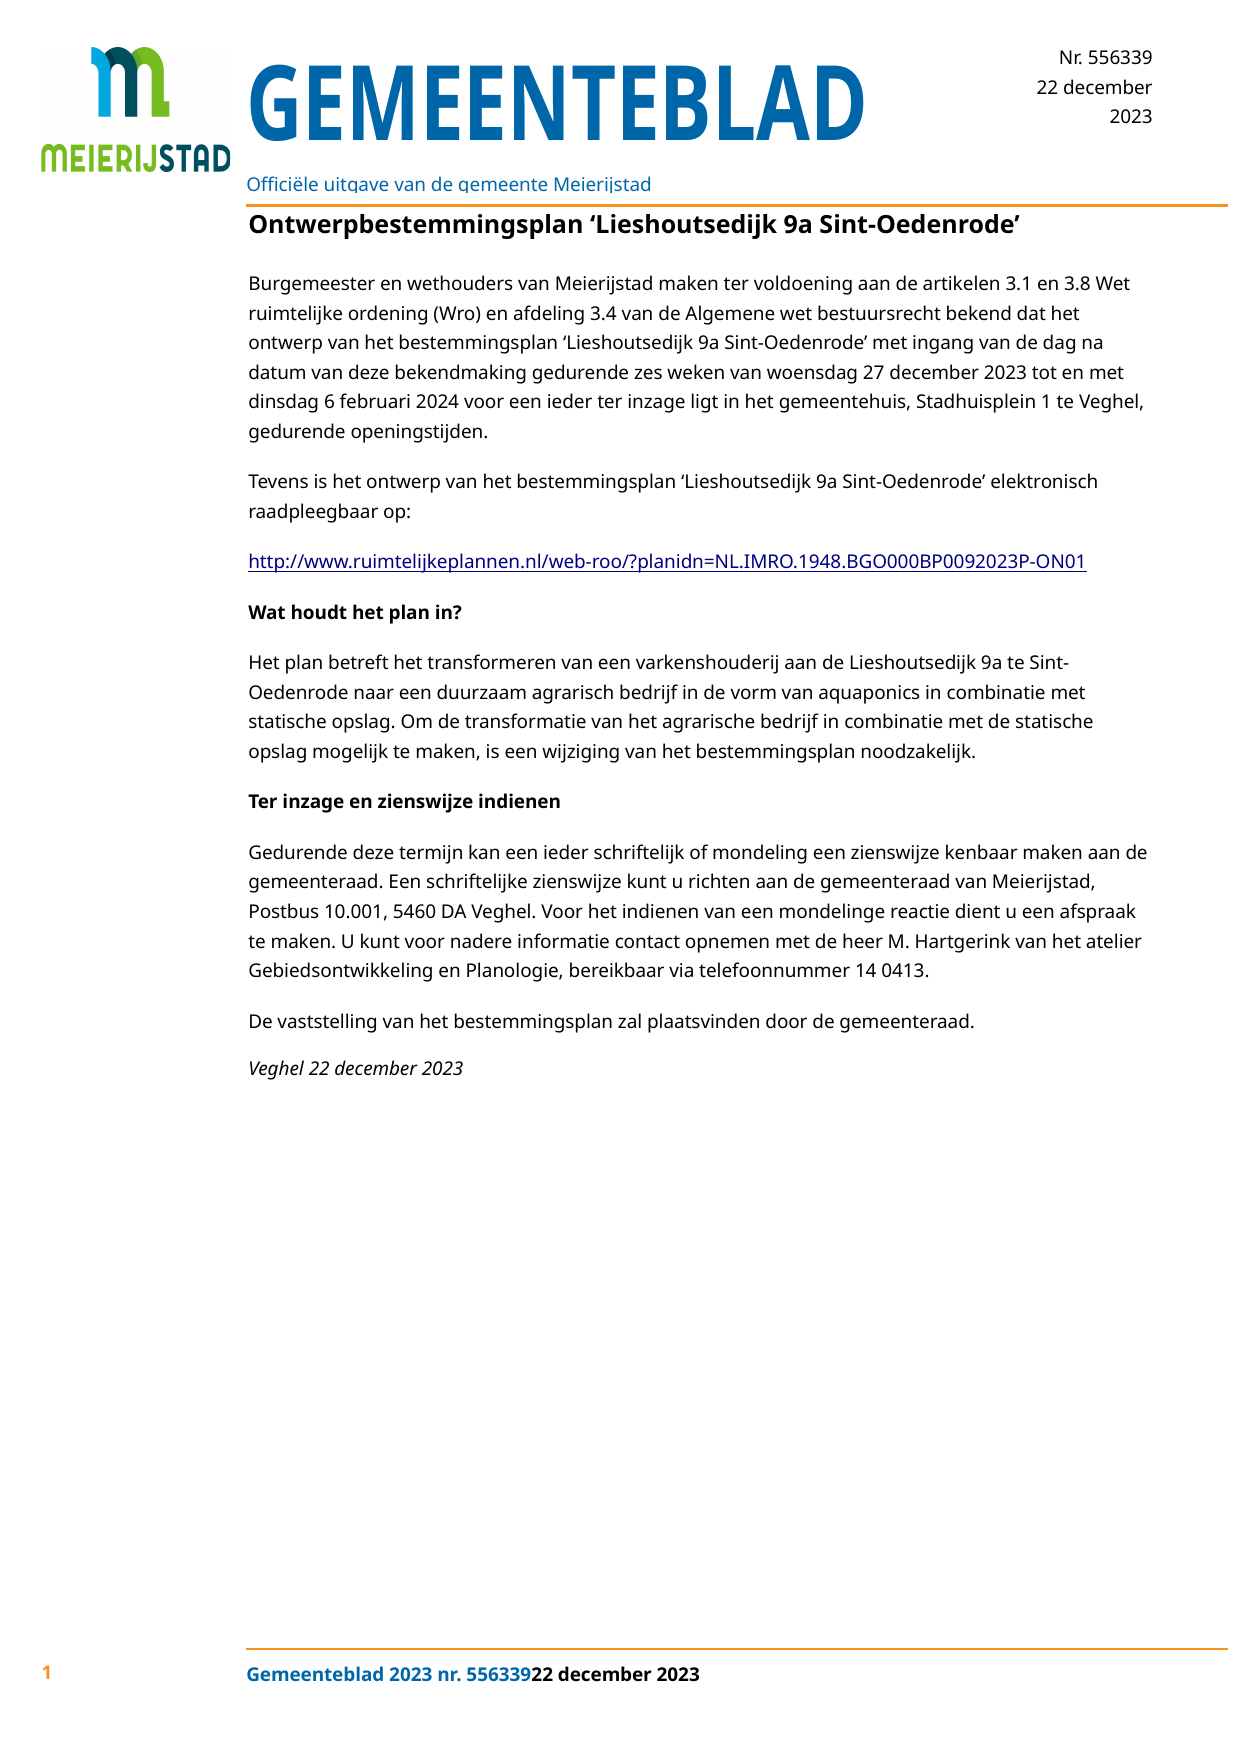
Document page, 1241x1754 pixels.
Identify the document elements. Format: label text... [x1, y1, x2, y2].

text Gedurende deze termijn kan een ieder schriftelijk of mondeling een zienswijze kenbaar maken aan de gemeenteraad. Een schriftelijke zienswijze kunt u richten aan de gemeenteraad van Meierijstad, Postbus 10.001, 5460 DA Veghel. Voor het indienen van een mondelinge reactie dient u een afspraak te maken. U kunt voor nadere informatie contact opnemen met de heer M. Hartgerink van het atelier Gebiedsontwikkeling en Planologie, bereikbaar via telefoonnummer 14 0413. [248, 839, 1152, 983]
text Veghel 22 december 2023 [248, 1056, 1152, 1081]
text Tevens is het ontwerp van het bestemmingsplan ‘Lieshoutsedijk 9a Sint-Oedenrode’ elektronisch raadpleegbaar op: [248, 469, 1152, 524]
picture [41, 47, 231, 172]
text De vaststelling van het bestemmingsplan zal plaatsvinden door de gemeenteraad. [248, 1008, 1152, 1033]
text Wat houdt het plan in? [248, 599, 1152, 625]
text Burgemeester en wethouders van Meierijstad maken ter voldoening aan de artikelen 3.1 en 3.8 Wet ruimtelijke ordening (Wro) en afdeling 3.4 van de Algemene wet bestuursrecht bekend dat het ontwerp van het bestemmingsplan ‘Lieshoutsedijk 9a Sint-Oedenrode’ met ingang van de dag na datum van deze bekendmaking gedurende zes weken van woensdag 27 december 2023 tot en met dinsdag 6 februari 2024 voor een ieder ter inzage ligt in het gemeentehuis, Stadhuisplein 1 te Veghel, gedurende openingstijden. [248, 270, 1152, 444]
text http://www.ruimtelijkeplannen.nl/web-roo/?planidn=NL.IMRO.1948.BGO000BP0092023P-ON01 [248, 549, 1152, 574]
text Ontwerpbestemmingsplan ‘Lieshoutsedijk 9a Sint-Oedenrode’ [248, 207, 1152, 241]
text Ter inzage en zienswijze indienen [248, 789, 1152, 814]
text Het plan betreft het transformeren van een varkenshouderij aan de Lieshoutsedijk 9a te Sint-Oedenrode naar een duurzaam agrarisch bedrijf in de vorm van aquaponics in combinatie met statische opslag. Om de transformatie van het agrarische bedrijf in combinatie met de statische opslag mogelijk te maken, is een wijziging van het bestemmingsplan noodzakelijk. [248, 649, 1152, 764]
